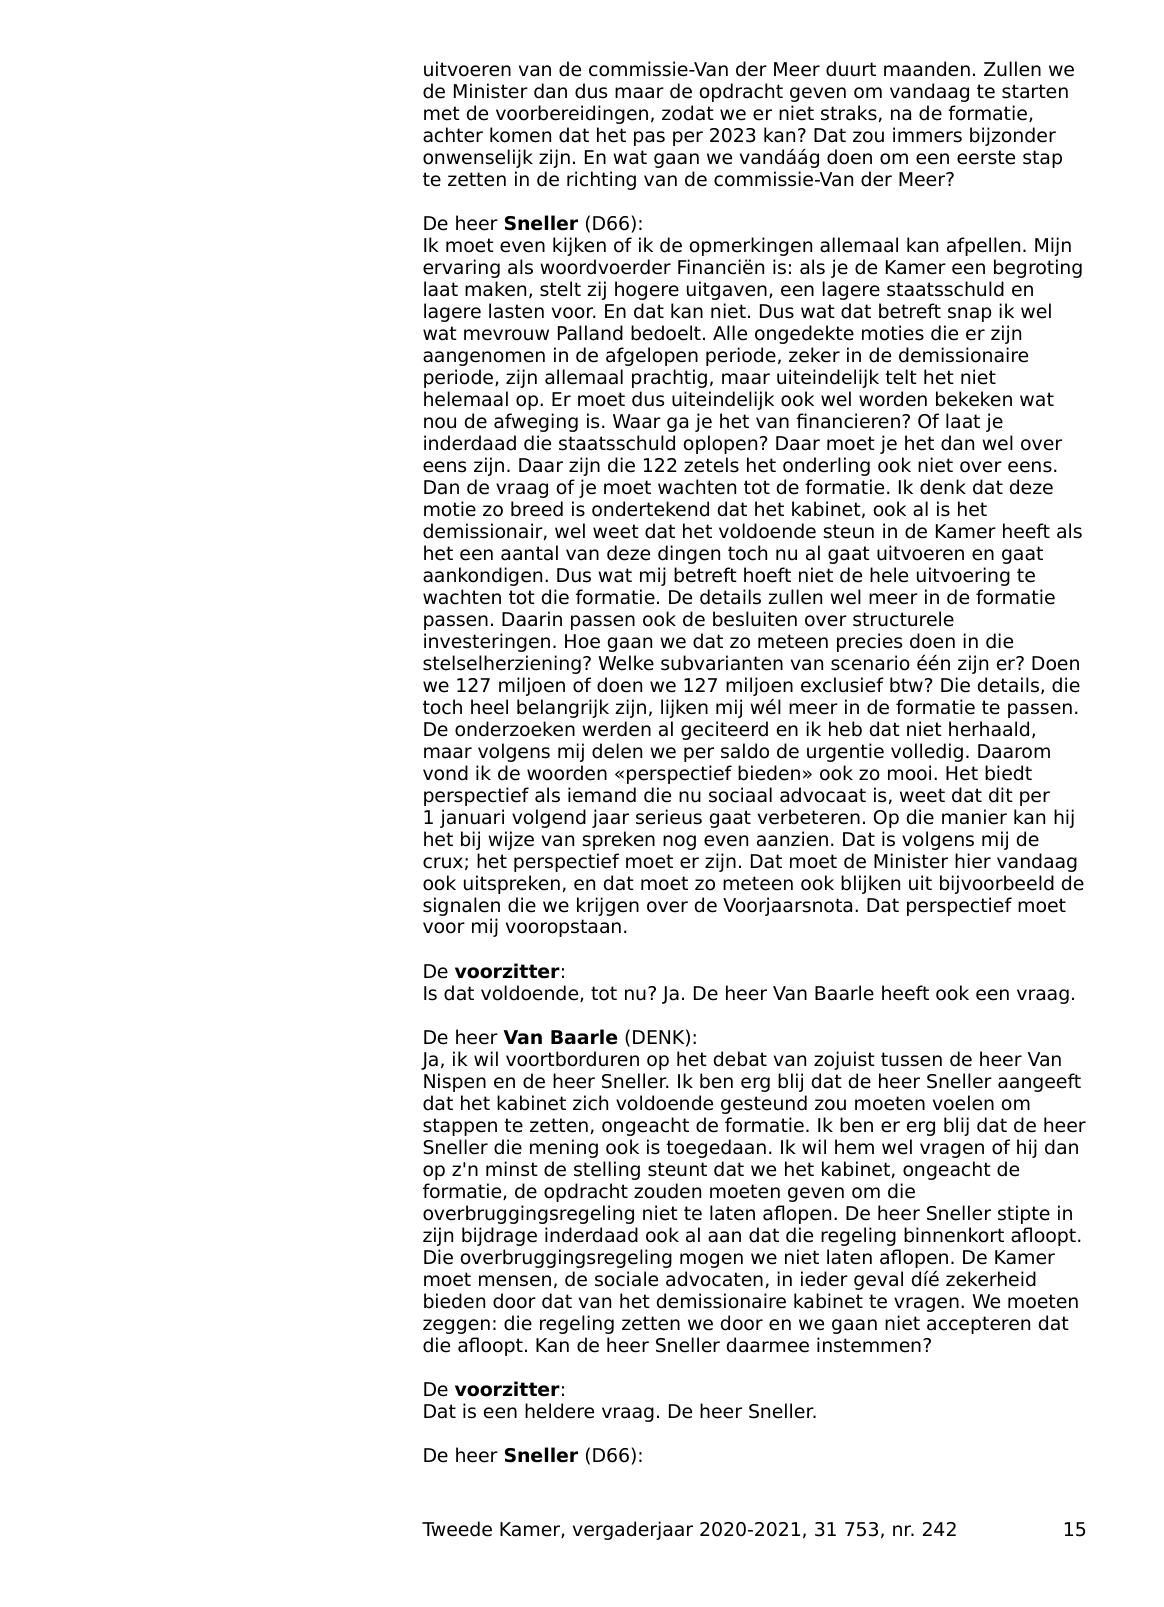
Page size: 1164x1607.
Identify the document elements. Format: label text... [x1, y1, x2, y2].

text Ik moet even kijken of ik de opmerkingen allemaal kan afpellen. Mijn ervaring als woordvoerder Financiën is: als je de Kamer een begroting laat maken, stelt zij hogere uitgaven, een lagere staatsschuld en lagere lasten voor. En dat kan niet. Dus wat dat betreft snap ik wel wat mevrouw Palland bedoelt. Alle ongedekte moties die er zijn aangenomen in de afgelopen periode, zeker in de demissionaire periode, zijn allemaal prachtig, maar uiteindelijk telt het niet helemaal op. Er moet dus uiteindelijk ook wel worden bekeken wat nou de afweging is. Waar ga je het van financieren? Of laat je inderdaad die staatsschuld oplopen? Daar moet je het dan wel over eens zijn. Daar zijn die 122 zetels het onderling ook niet over eens. [422, 235, 1087, 477]
text De heer Sneller (D66): [422, 1445, 1087, 1467]
text Ja, ik wil voortborduren op het debat van zojuist tussen de heer Van Nispen en de heer Sneller. Ik ben erg blij dat de heer Sneller aangeeft dat het kabinet zich voldoende gesteund zou moeten voelen om stappen te zetten, ongeacht de formatie. Ik ben er erg blij dat de heer Sneller die mening ook is toegedaan. Ik wil hem wel vragen of hij dan op z'n minst de stelling steunt dat we het kabinet, ongeacht de formatie, de opdracht zouden moeten geven om die overbruggingsregeling niet te laten aflopen. De heer Sneller stipte in zijn bijdrage inderdaad ook al aan dat die regeling binnenkort afloopt. Die overbruggingsregeling mogen we niet laten aflopen. De Kamer moet mensen, de sociale advocaten, in ieder geval díé zekerheid bieden door dat van het demissionaire kabinet te vragen. We moeten zeggen: die regeling zetten we door en we gaan niet accepteren dat die afloopt. Kan de heer Sneller daarmee instemmen? [422, 1049, 1087, 1356]
text Dan de vraag of je moet wachten tot de formatie. Ik denk dat deze motie zo breed is ondertekend dat het kabinet, ook al is het demissionair, wel weet dat het voldoende steun in de Kamer heeft als het een aantal van deze dingen toch nu al gaat uitvoeren en gaat aankondigen. Dus wat mij betreft hoeft niet de hele uitvoering te wachten tot die formatie. De details zullen wel meer in de formatie passen. Daarin passen ook de besluiten over structurele investeringen. Hoe gaan we dat zo meteen precies doen in die stelselherziening? Welke subvarianten van scenario één zijn er? Doen we 127 miljoen of doen we 127 miljoen exclusief btw? Die details, die toch heel belangrijk zijn, lijken mij wél meer in de formatie te passen. De onderzoeken werden al geciteerd en ik heb dat niet herhaald, maar volgens mij delen we per saldo de urgentie volledig. Daarom vond ik de woorden «perspectief bieden» ook zo mooi. Het biedt perspectief als iemand die nu sociaal advocaat is, weet dat dit per 1 januari volgend jaar serieus gaat verbeteren. Op die manier kan hij het bij wijze van spreken nog even aanzien. Dat is volgens mij de crux; het perspectief moet er zijn. Dat moet de Minister hier vandaag ook uitspreken, en dat moet zo meteen ook blijken uit bijvoorbeeld de signalen die we krijgen over de Voorjaarsnota. Dat perspectief moet voor mij vooropstaan. [422, 477, 1087, 938]
text De voorzitter: [422, 1379, 1087, 1401]
text De heer Sneller (D66): [422, 213, 1087, 235]
text Is dat voldoende, tot nu? Ja. De heer Van Baarle heeft ook een vraag. [422, 983, 1087, 1004]
text uitvoeren van de commissie-Van der Meer duurt maanden. Zullen we de Minister dan dus maar de opdracht geven om vandaag te starten met de voorbereidingen, zodat we er niet straks, na de formatie, achter komen dat het pas per 2023 kan? Dat zou immers bijzonder onwenselijk zijn. En wat gaan we vandáág doen om een eerste stap te zetten in de richting van de commissie-Van der Meer? [422, 59, 1087, 191]
text De voorzitter: [422, 961, 1087, 983]
text De heer Van Baarle (DENK): [422, 1027, 1087, 1049]
text Dat is een heldere vraag. De heer Sneller. [422, 1401, 1087, 1423]
